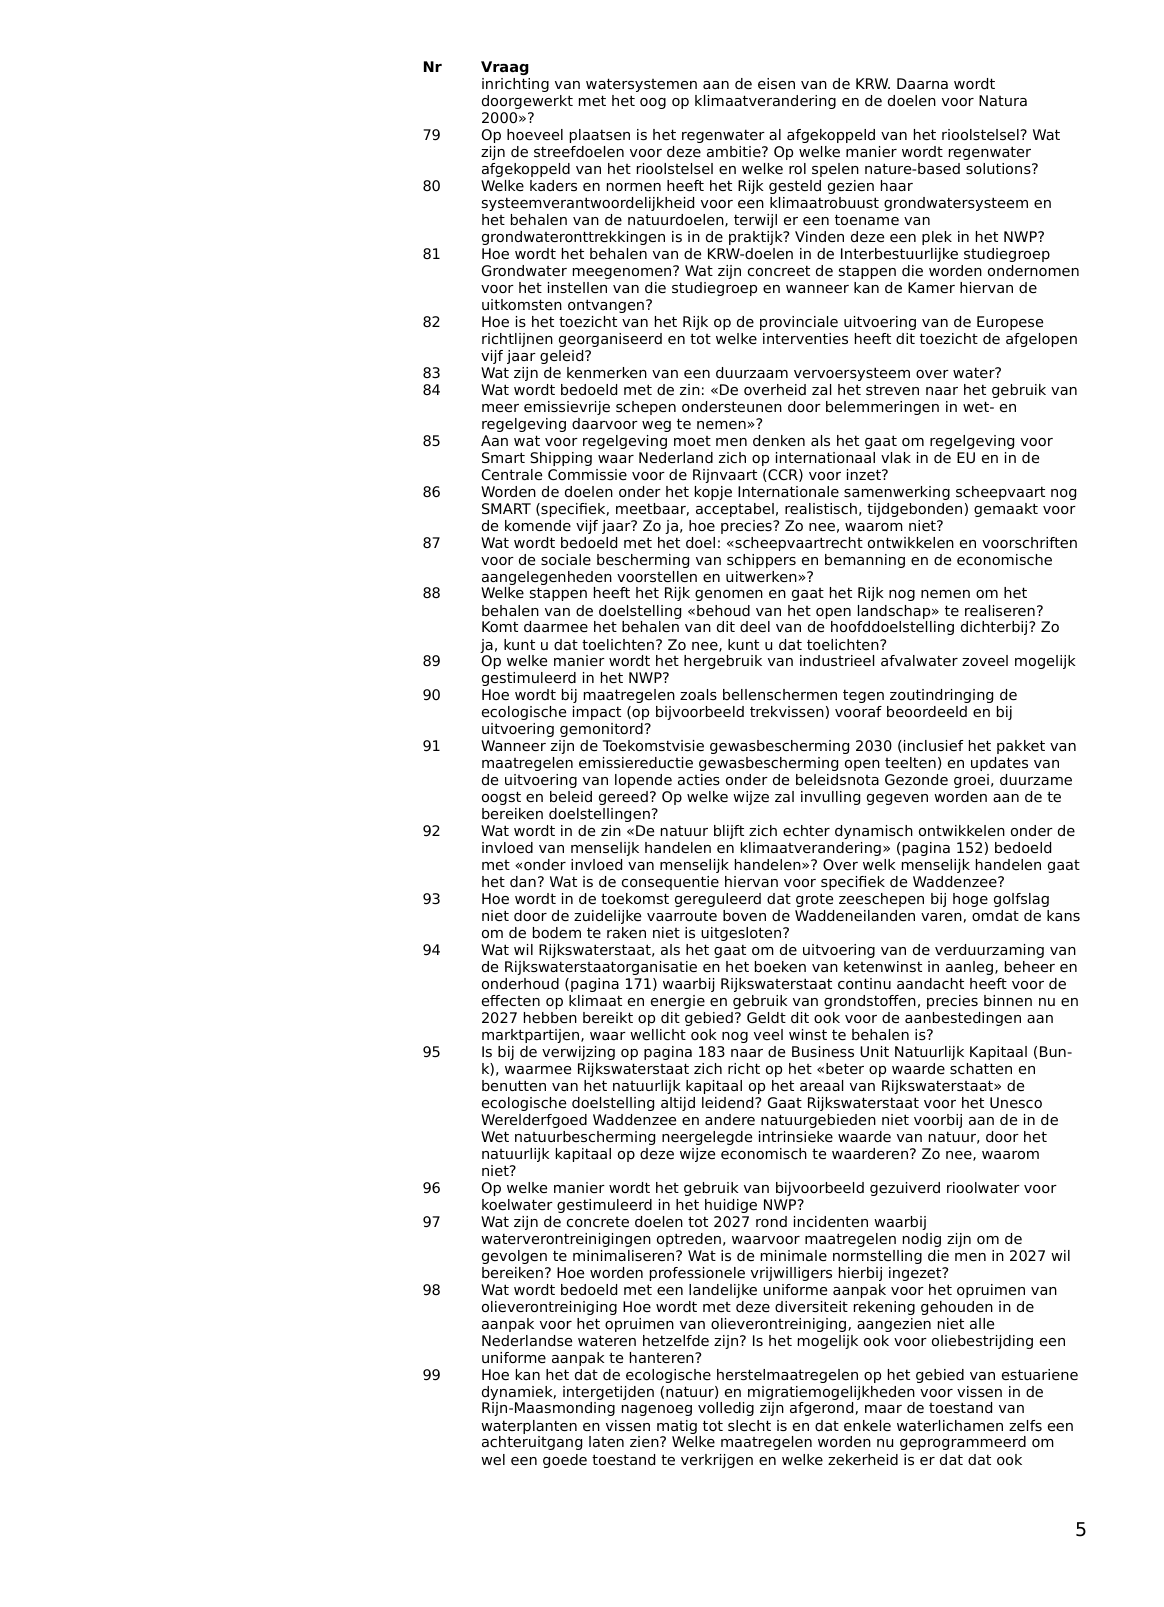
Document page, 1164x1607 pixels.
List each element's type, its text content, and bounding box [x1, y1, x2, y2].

table_cell 97 [422, 1214, 475, 1282]
table_cell 83 [422, 365, 475, 382]
table_header Nr [422, 59, 475, 76]
table_cell Wat wordt bedoeld met een landelijke uniforme aanpak voor het opruimen van olieverontreiniging Hoe wordt met deze diversiteit rekening gehouden in de aanpak voor het opruimen van olieverontreiniging, aangezien niet alle Nederlandse wateren hetzelfde zijn? Is het mogelijk ook voor oliebestrijding een uniforme aanpak te hanteren? [475, 1282, 1087, 1366]
table_cell 98 [422, 1282, 475, 1366]
table_cell inrichting van watersystemen aan de eisen van de KRW. Daarna wordt doorgewerkt met het oog op klimaatverandering en de doelen voor Natura 2000»? [475, 76, 1087, 127]
table_cell 96 [422, 1180, 475, 1214]
table_cell Is bij de verwijzing op pagina 183 naar de Business Unit Natuurlijk Kapitaal (Bun-k), waarmee Rijkswaterstaat zich richt op het «beter op waarde schatten en benutten van het natuurlijk kapitaal op het areaal van Rijkswaterstaat» de ecologische doelstelling altijd leidend? Gaat Rijkswaterstaat voor het Unesco Werelderfgoed Waddenzee en andere natuurgebieden niet voorbij aan de in de Wet natuurbescherming neergelegde intrinsieke waarde van natuur, door het natuurlijk kapitaal op deze wijze economisch te waarderen? Zo nee, waarom niet? [475, 1044, 1087, 1180]
table_cell 91 [422, 738, 475, 823]
table_cell Wat wordt in de zin «De natuur blijft zich echter dynamisch ontwikkelen onder de invloed van menselijk handelen en klimaatverandering» (pagina 152) bedoeld met «onder invloed van menselijk handelen»? Over welk menselijk handelen gaat het dan? Wat is de consequentie hiervan voor specifiek de Waddenzee? [475, 823, 1087, 891]
table_cell 92 [422, 823, 475, 891]
table_cell Op hoeveel plaatsen is het regenwater al afgekoppeld van het rioolstelsel? Wat zijn de streefdoelen voor deze ambitie? Op welke manier wordt regenwater afgekoppeld van het rioolstelsel en welke rol spelen nature-based solutions? [475, 127, 1087, 178]
table_cell Hoe wordt bij maatregelen zoals bellenschermen tegen zoutindringing de ecologische impact (op bijvoorbeeld trekvissen) vooraf beoordeeld en bij uitvoering gemonitord? [475, 687, 1087, 738]
table_cell 82 [422, 314, 475, 365]
table_cell Aan wat voor regelgeving moet men denken als het gaat om regelgeving voor Smart Shipping waar Nederland zich op internationaal vlak in de EU en in de Centrale Commissie voor de Rijnvaart (CCR) voor inzet? [475, 433, 1087, 483]
table_cell 89 [422, 653, 475, 687]
table_cell 88 [422, 585, 475, 653]
table_cell Hoe kan het dat de ecologische herstelmaatregelen op het gebied van estuariene dynamiek, intergetijden (natuur) en migratiemogelijkheden voor vissen in de Rijn-Maasmonding nagenoeg volledig zijn afgerond, maar de toestand van waterplanten en vissen matig tot slecht is en dat enkele waterlichamen zelfs een achteruitgang laten zien? Welke maatregelen worden nu geprogrammeerd om wel een goede toestand te verkrijgen en welke zekerheid is er dat dat ook [475, 1366, 1087, 1468]
table_cell Wat zijn de kenmerken van een duurzaam vervoersysteem over water? [475, 365, 1087, 382]
table_cell 93 [422, 891, 475, 942]
table_cell Hoe wordt in de toekomst gereguleerd dat grote zeeschepen bij hoge golfslag niet door de zuidelijke vaarroute boven de Waddeneilanden varen, omdat de kans om de bodem te raken niet is uitgesloten? [475, 891, 1087, 942]
table_cell Welke kaders en normen heeft het Rijk gesteld gezien haar systeemverantwoordelijkheid voor een klimaatrobuust grondwatersysteem en het behalen van de natuurdoelen, terwijl er een toename van grondwateronttrekkingen is in de praktijk? Vinden deze een plek in het NWP? [475, 178, 1087, 246]
table_cell 90 [422, 687, 475, 738]
table_cell [422, 76, 475, 127]
table_cell 99 [422, 1366, 475, 1468]
table_cell Hoe wordt het behalen van de KRW-doelen in de Interbestuurlijke studiegroep Grondwater meegenomen? Wat zijn concreet de stappen die worden ondernomen voor het instellen van die studiegroep en wanneer kan de Kamer hiervan de uitkomsten ontvangen? [475, 246, 1087, 314]
table_cell Wat wordt bedoeld met het doel: «scheepvaartrecht ontwikkelen en voorschriften voor de sociale bescherming van schippers en bemanning en de economische aangelegenheden voorstellen en uitwerken»? [475, 535, 1087, 585]
table_cell 80 [422, 178, 475, 246]
table_header Vraag [475, 59, 1087, 76]
table_cell 94 [422, 942, 475, 1044]
table_cell 84 [422, 382, 475, 433]
table_cell 87 [422, 535, 475, 585]
table_cell 85 [422, 433, 475, 483]
table_cell Wat wil Rijkswaterstaat, als het gaat om de uitvoering van de verduurzaming van de Rijkswaterstaatorganisatie en het boeken van ketenwinst in aanleg, beheer en onderhoud (pagina 171) waarbij Rijkswaterstaat continu aandacht heeft voor de effecten op klimaat en energie en gebruik van grondstoffen, precies binnen nu en 2027 hebben bereikt op dit gebied? Geldt dit ook voor de aanbestedingen aan marktpartijen, waar wellicht ook nog veel winst te behalen is? [475, 942, 1087, 1044]
table_cell Hoe is het toezicht van het Rijk op de provinciale uitvoering van de Europese richtlijnen georganiseerd en tot welke interventies heeft dit toezicht de afgelopen vijf jaar geleid? [475, 314, 1087, 365]
table_cell Wat zijn de concrete doelen tot 2027 rond incidenten waarbij waterverontreinigingen optreden, waarvoor maatregelen nodig zijn om de gevolgen te minimaliseren? Wat is de minimale normstelling die men in 2027 wil bereiken? Hoe worden professionele vrijwilligers hierbij ingezet? [475, 1214, 1087, 1282]
table_cell 86 [422, 484, 475, 534]
table_cell Op welke manier wordt het hergebruik van industrieel afvalwater zoveel mogelijk gestimuleerd in het NWP? [475, 653, 1087, 687]
table_cell Wanneer zijn de Toekomstvisie gewasbescherming 2030 (inclusief het pakket van maatregelen emissiereductie gewasbescherming open teelten) en updates van de uitvoering van lopende acties onder de beleidsnota Gezonde groei, duurzame oogst en beleid gereed? Op welke wijze zal invulling gegeven worden aan de te bereiken doelstellingen? [475, 738, 1087, 823]
table_cell 95 [422, 1044, 475, 1180]
table_cell Worden de doelen onder het kopje Internationale samenwerking scheepvaart nog SMART (specifiek, meetbaar, acceptabel, realistisch, tijdgebonden) gemaakt voor de komende vijf jaar? Zo ja, hoe precies? Zo nee, waarom niet? [475, 484, 1087, 534]
table_cell Op welke manier wordt het gebruik van bijvoorbeeld gezuiverd rioolwater voor koelwater gestimuleerd in het huidige NWP? [475, 1180, 1087, 1214]
table_cell Wat wordt bedoeld met de zin: «De overheid zal het streven naar het gebruik van meer emissievrije schepen ondersteunen door belemmeringen in wet- en regelgeving daarvoor weg te nemen»? [475, 382, 1087, 433]
table_cell 81 [422, 246, 475, 314]
table_cell 79 [422, 127, 475, 178]
table_cell Welke stappen heeft het Rijk genomen en gaat het Rijk nog nemen om het behalen van de doelstelling «behoud van het open landschap» te realiseren? Komt daarmee het behalen van dit deel van de hoofddoelstelling dichterbij? Zo ja, kunt u dat toelichten? Zo nee, kunt u dat toelichten? [475, 585, 1087, 653]
